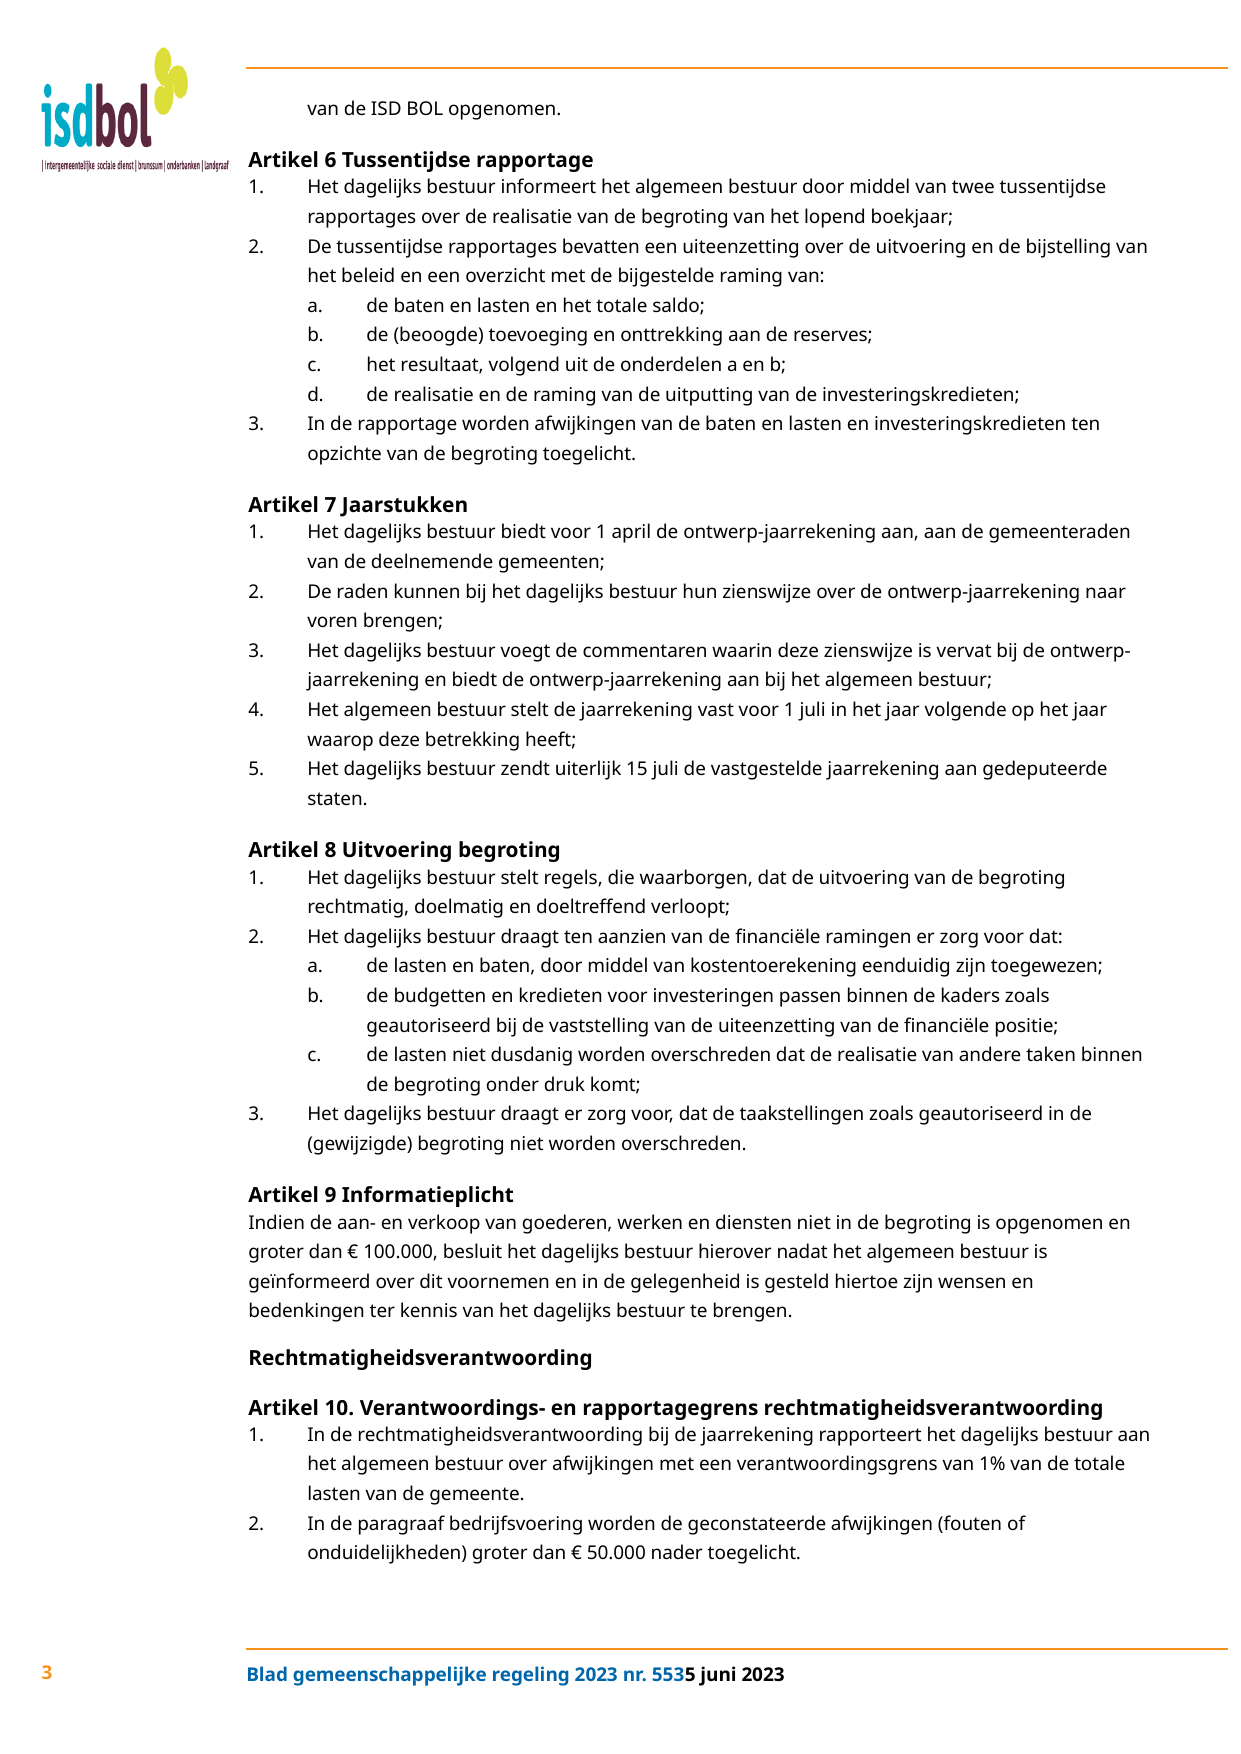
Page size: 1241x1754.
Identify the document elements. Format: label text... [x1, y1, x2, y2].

list Het dagelijks bestuur draagt er zorg voor, dat de taakstellingen zoals geautoriseerd in de (gewijzigde) begroting niet worden overschreden. [248, 1101, 1152, 1156]
list Het dagelijks bestuur biedt voor 1 april de ontwerp-jaarrekening aan, aan de gemeenteraden van de deelnemende gemeenten; [248, 519, 1152, 574]
list In de rapportage worden afwijkingen van de baten en lasten en investeringskredieten ten opzichte van de begroting toegelicht. [248, 410, 1152, 466]
list Het dagelijks bestuur voegt de commentaren waarin deze zienswijze is vervat bij de ontwerp-jaarrekening en biedt de ontwerp-jaarrekening aan bij het algemeen bestuur; [248, 637, 1152, 692]
list Het dagelijks bestuur draagt ten aanzien van de financiële ramingen er zorg voor dat: [248, 923, 1152, 949]
list de realisatie en de raming van de uitputting van de investeringskredieten; [307, 381, 1152, 406]
text Artikel 9 Informatieplicht [248, 1181, 1152, 1209]
list Het dagelijks bestuur informeert het algemeen bestuur door middel van twee tussentijdse rapportages over de realisatie van de begroting van het lopend boekjaar; [248, 174, 1152, 229]
text Artikel 8 Uitvoering begroting [248, 835, 1152, 864]
list Het algemeen bestuur stelt de jaarrekening vast voor 1 juli in het jaar volgende op het jaar waarop deze betrekking heeft; [248, 696, 1152, 752]
list de lasten en baten, door middel van kostentoerekening eenduidig zijn toegewezen; [307, 953, 1152, 978]
list de (beoogde) toevoeging en onttrekking aan de reserves; [307, 322, 1152, 347]
list In de paragraaf bedrijfsvoering worden de geconstateerde afwijkingen (fouten of onduidelijkheden) groter dan € 50.000 nader toegelicht. [248, 1510, 1152, 1565]
list van de ISD BOL opgenomen. [248, 95, 1152, 121]
list de baten en lasten en het totale saldo; [307, 292, 1152, 318]
text Artikel 6 Tussentijdse rapportage [248, 145, 1152, 174]
list De raden kunnen bij het dagelijks bestuur hun zienswijze over de ontwerp-jaarrekening naar voren brengen; [248, 578, 1152, 633]
text Indien de aan- en verkoop van goederen, werken en diensten niet in de begroting is opgenomen en groter dan € 100.000, besluit het dagelijks bestuur hierover nadat het algemeen bestuur is geïnformeerd over dit voornemen en in de gelegenheid is gesteld hiertoe zijn wensen en bedenkingen ter kennis van het dagelijks bestuur te brengen. [248, 1209, 1152, 1323]
text Rechtmatigheidsverantwoording [248, 1343, 1152, 1372]
list het resultaat, volgend uit de onderdelen a en b; [307, 351, 1152, 377]
list de lasten niet dusdanig worden overschreden dat de realisatie van andere taken binnen de begroting onder druk komt; [307, 1041, 1152, 1097]
list de budgetten en kredieten voor investeringen passen binnen de kaders zoals geautoriseerd bij de vaststelling van de uiteenzetting van de financiële positie; [307, 982, 1152, 1037]
list Het dagelijks bestuur zendt uiterlijk 15 juli de vastgestelde jaarrekening aan gedeputeerde staten. [248, 755, 1152, 811]
text Artikel 7 Jaarstukken [248, 490, 1152, 519]
text Artikel 10. Verantwoordings- en rapportagegrens rechtmatigheidsverantwoording [248, 1393, 1152, 1421]
picture [41, 47, 231, 172]
list Het dagelijks bestuur stelt regels, die waarborgen, dat de uitvoering van de begroting rechtmatig, doelmatig en doeltreffend verloopt; [248, 864, 1152, 919]
list In de rechtmatigheidsverantwoording bij de jaarrekening rapporteert het dagelijks bestuur aan het algemeen bestuur over afwijkingen met een verantwoordingsgrens van 1% van de totale lasten van de gemeente. [248, 1421, 1152, 1506]
list De tussentijdse rapportages bevatten een uiteenzetting over de uitvoering en de bijstelling van het beleid en een overzicht met de bijgestelde raming van: [248, 233, 1152, 288]
